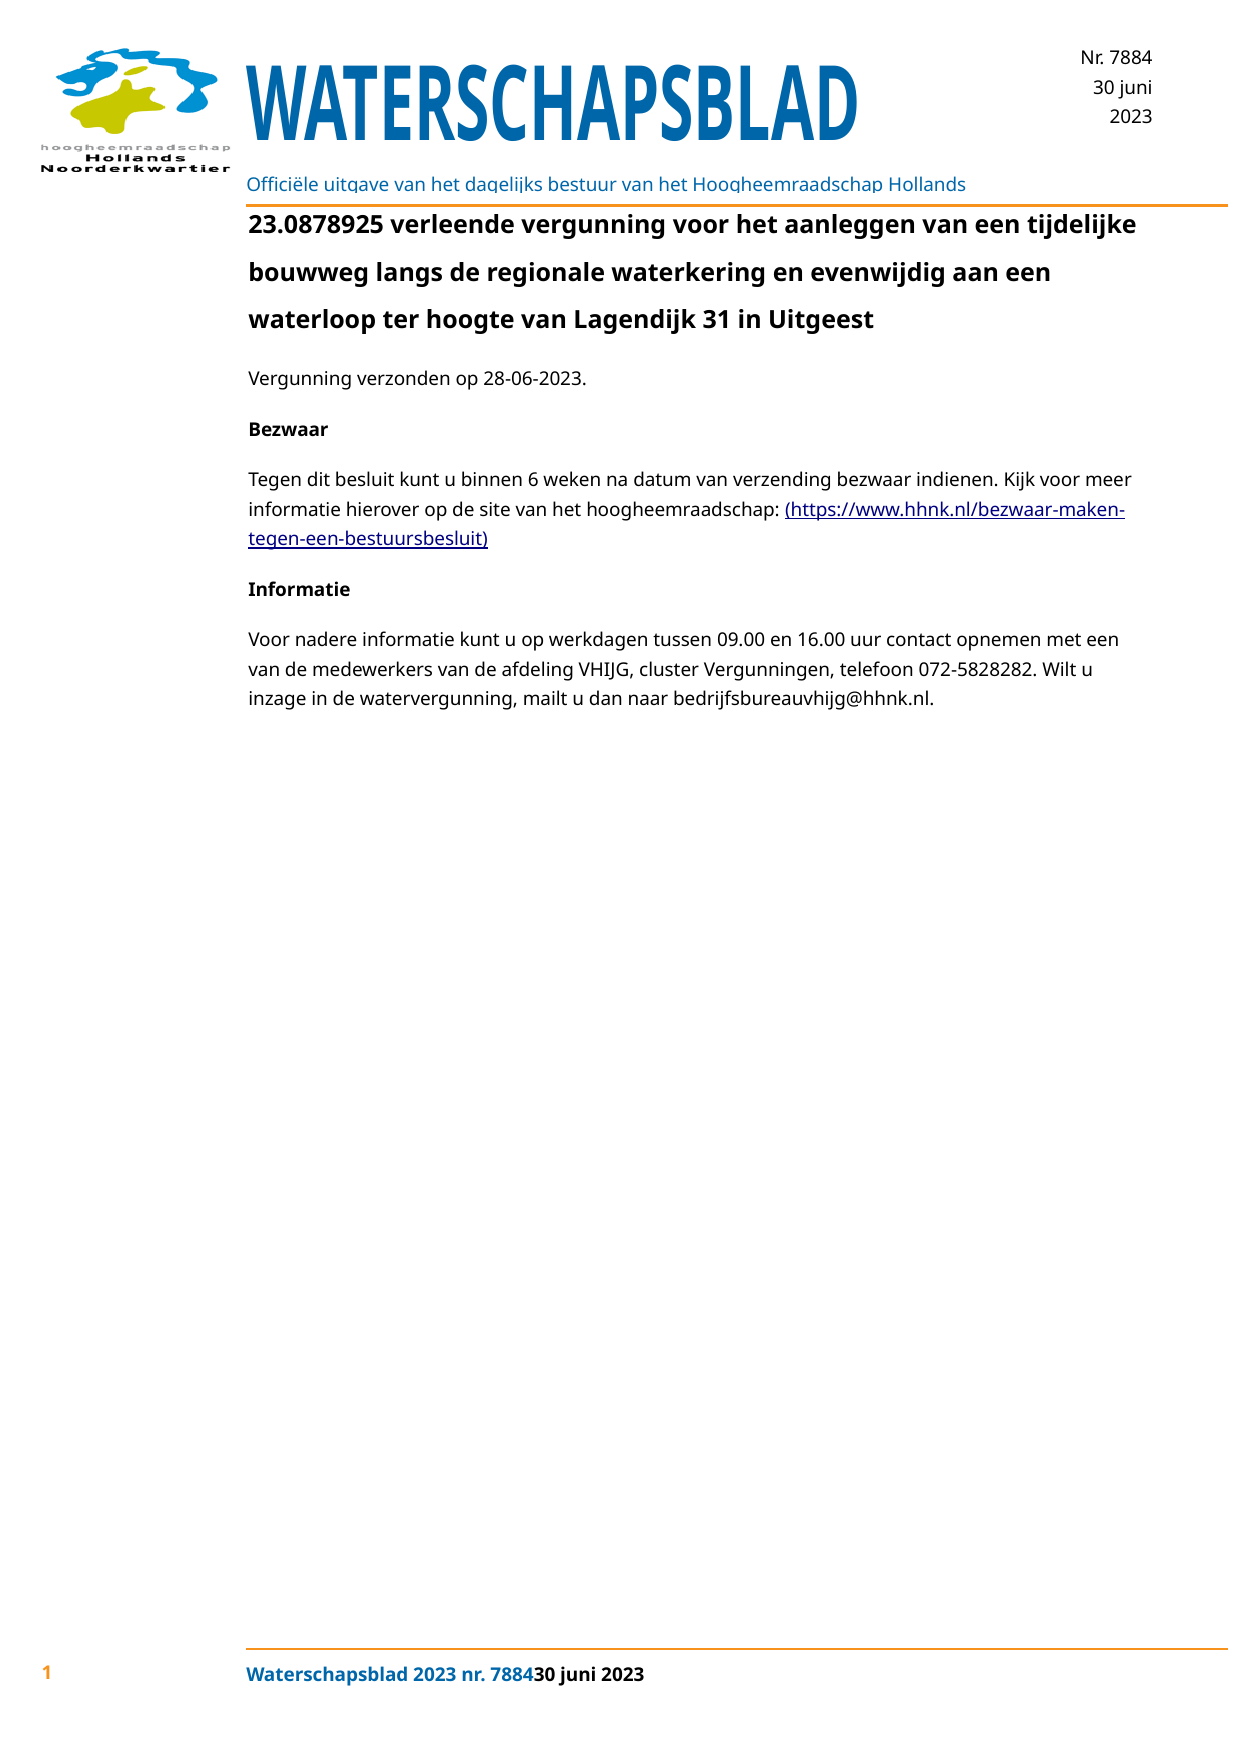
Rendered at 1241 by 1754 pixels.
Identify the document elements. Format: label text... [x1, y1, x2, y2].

text 23.0878925 verleende vergunning voor het aanleggen van een tijdelijke bouwweg langs de regionale waterkering en evenwijdig aan een waterloop ter hoogte van Lagendijk 31 in Uitgeest [248, 207, 1152, 336]
text Voor nadere informatie kunt u op werkdagen tussen 09.00 en 16.00 uur contact opnemen met een van de medewerkers van de afdeling VHIJG, cluster Vergunningen, telefoon 072-5828282. Wilt u inzage in de watervergunning, mailt u dan naar bedrijfsbureauvhijg@hhnk.nl. [248, 626, 1152, 711]
text Informatie [248, 576, 1152, 602]
picture [41, 47, 231, 172]
text Tegen dit besluit kunt u binnen 6 weken na datum van verzending bezwaar indienen. Kijk voor meer informatie hierover op de site van het hoogheemraadschap: (https://www.hhnk.nl/bezwaar-maken-tegen-een-bestuursbesluit) [248, 466, 1152, 551]
text Bezwaar [248, 416, 1152, 442]
text Vergunning verzonden op 28-06-2023. [248, 366, 1152, 391]
